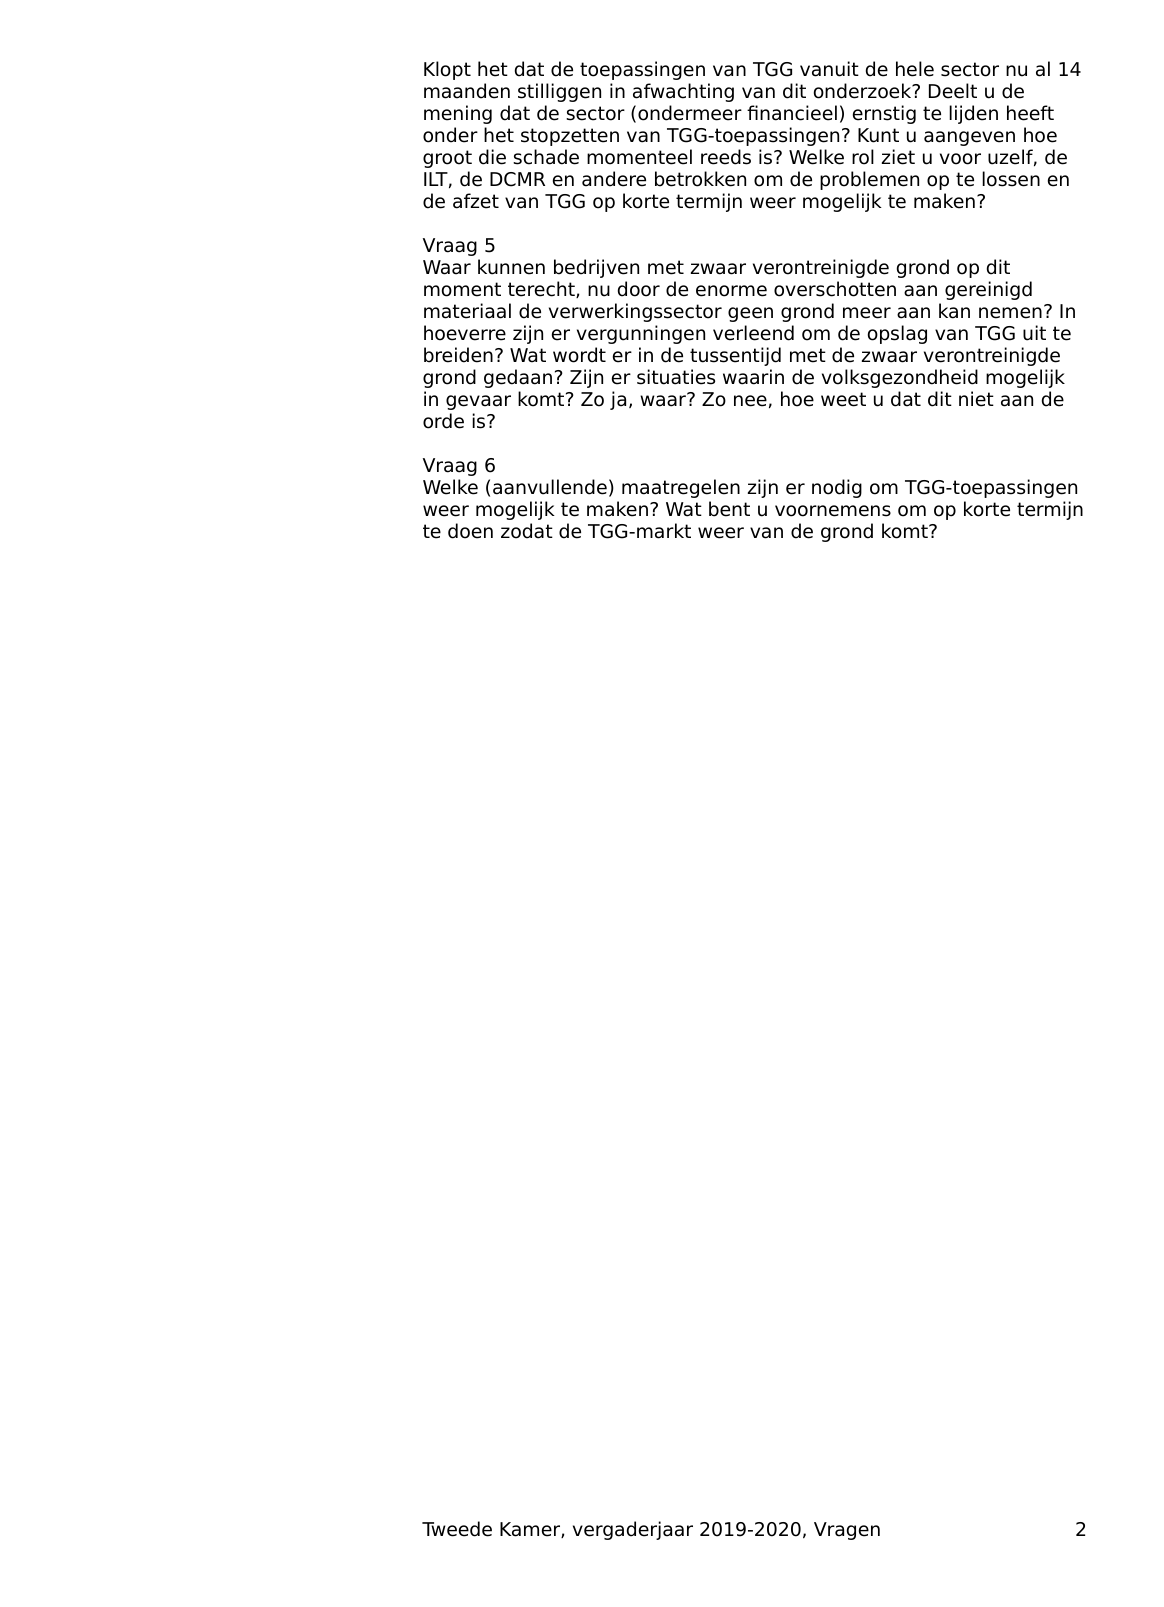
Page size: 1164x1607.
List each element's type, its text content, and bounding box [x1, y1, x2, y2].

text Klopt het dat de toepassingen van TGG vanuit de hele sector nu al 14 maanden stilliggen in afwachting van dit onderzoek? Deelt u de mening dat de sector (ondermeer financieel) ernstig te lijden heeft onder het stopzetten van TGG-toepassingen? Kunt u aangeven hoe groot die schade momenteel reeds is? Welke rol ziet u voor uzelf, de ILT, de DCMR en andere betrokken om de problemen op te lossen en de afzet van TGG op korte termijn weer mogelijk te maken? [422, 59, 1087, 213]
text Waar kunnen bedrijven met zwaar verontreinigde grond op dit moment terecht, nu door de enorme overschotten aan gereinigd materiaal de verwerkingssector geen grond meer aan kan nemen? In hoeverre zijn er vergunningen verleend om de opslag van TGG uit te breiden? Wat wordt er in de tussentijd met de zwaar verontreinigde grond gedaan? Zijn er situaties waarin de volksgezondheid mogelijk in gevaar komt? Zo ja, waar? Zo nee, hoe weet u dat dit niet aan de orde is? [422, 257, 1087, 433]
text Vraag 5 [422, 235, 1087, 257]
text Vraag 6 [422, 455, 1087, 477]
text Welke (aanvullende) maatregelen zijn er nodig om TGG-toepassingen weer mogelijk te maken? Wat bent u voornemens om op korte termijn te doen zodat de TGG-markt weer van de grond komt? [422, 477, 1087, 543]
